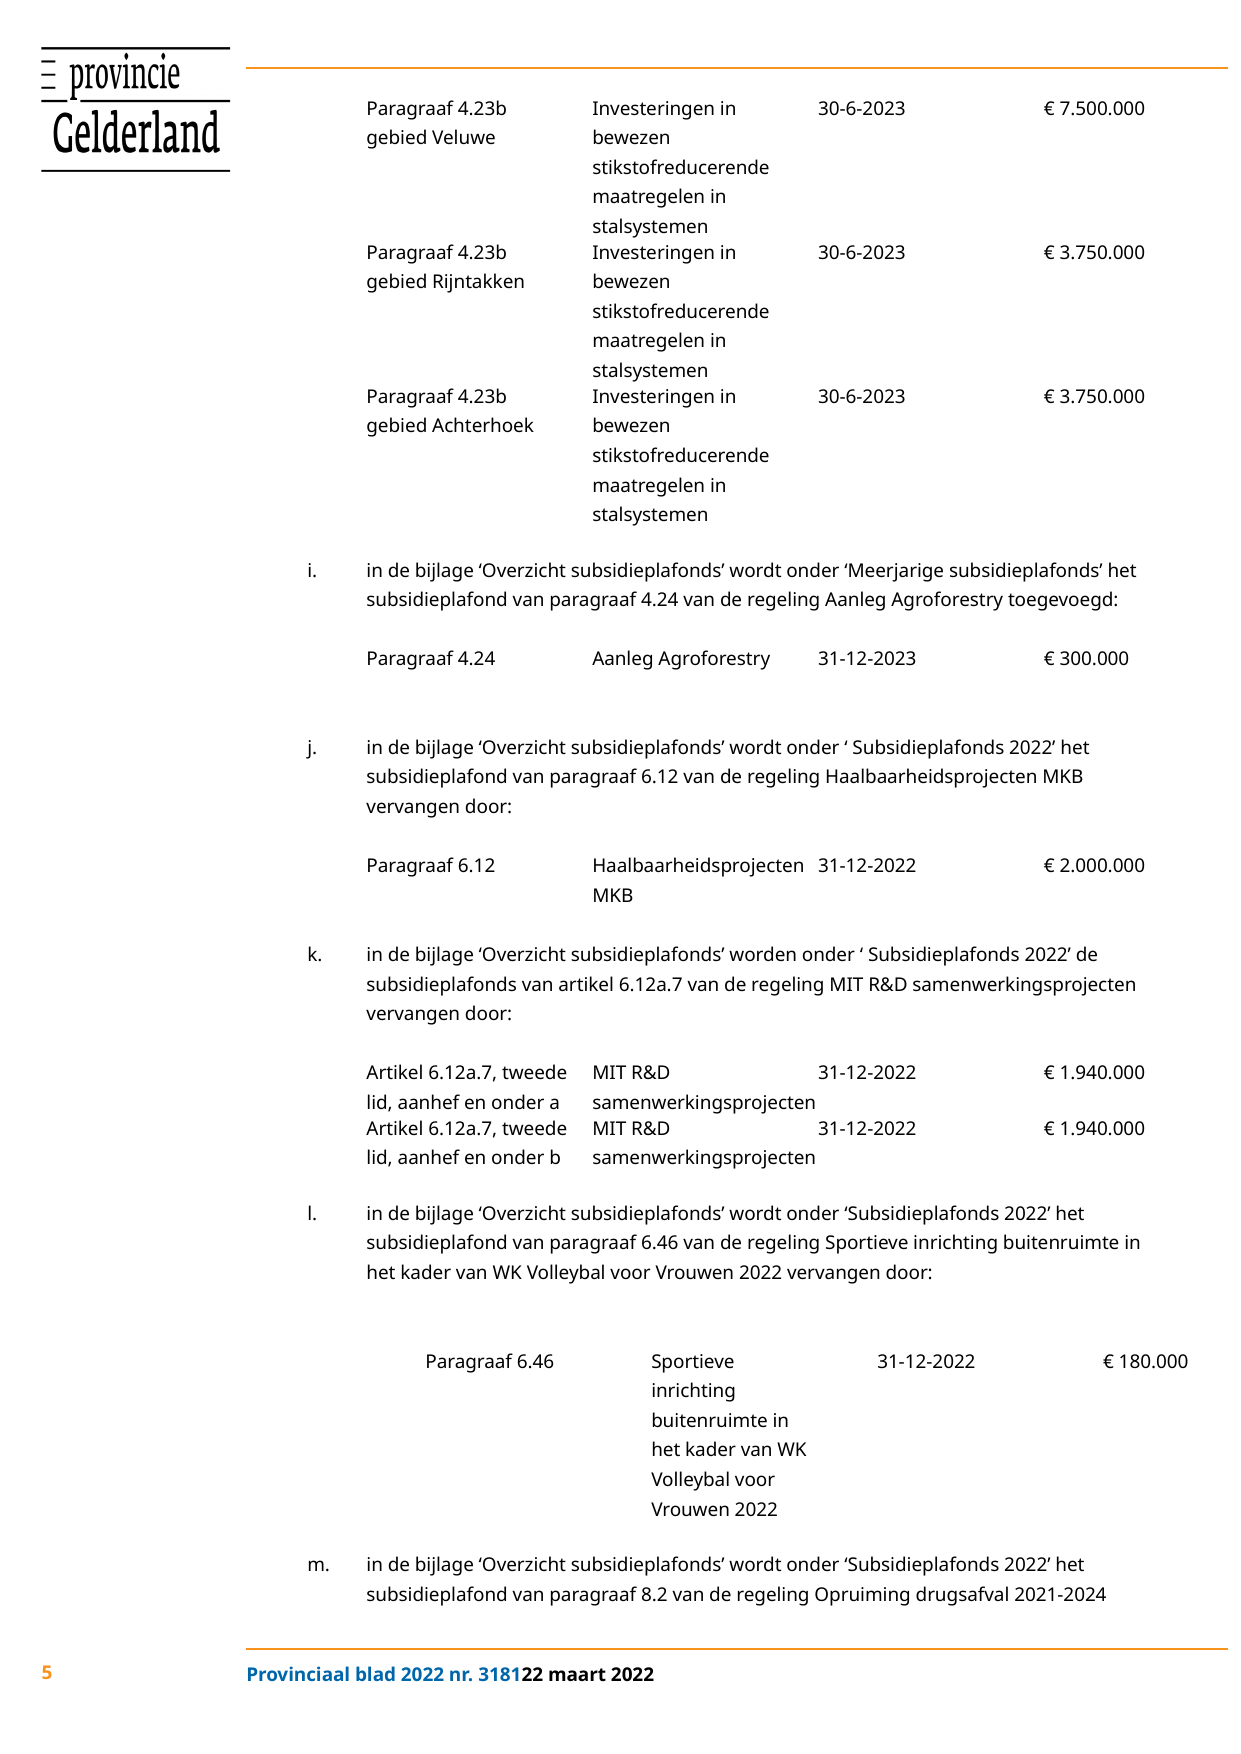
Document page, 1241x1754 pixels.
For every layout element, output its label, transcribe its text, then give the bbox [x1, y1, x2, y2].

table_header 31-12-2022 [818, 853, 1044, 908]
table_cell MIT R&D samenwerkingsprojecten [592, 1115, 818, 1170]
table_cell Paragraaf 4.23b gebied Achterhoek [366, 383, 592, 527]
table_header € 180.000 [1044, 1348, 1240, 1522]
table_header Paragraaf 4.24 [366, 646, 592, 671]
table_header € 7.500.000 [1044, 95, 1240, 239]
table_header Investeringen in bewezen stikstofreducerende maatregelen in stalsystemen [592, 95, 818, 239]
table_header Sportieve inrichting buitenruimte in het kader van WK Volleybal voor Vrouwen 2022 [592, 1348, 818, 1522]
picture [41, 47, 231, 172]
table_cell Investeringen in bewezen stikstofreducerende maatregelen in stalsystemen [592, 239, 818, 383]
list in de bijlage ‘Overzicht subsidieplafonds’ wordt onder ‘ Subsidieplafonds 2022’ het subsidieplafond van paragraaf 6.12 van de regeling Haalbaarheidsprojecten MKB vervangen door: [307, 734, 1152, 819]
table_header MIT R&D samenwerkingsprojecten [592, 1060, 818, 1115]
table_cell 30-6-2023 [818, 383, 1044, 527]
table_cell € 3.750.000 [1044, 383, 1240, 527]
table_header € 2.000.000 [1044, 853, 1240, 908]
table_header € 300.000 [1044, 646, 1240, 671]
table_header Artikel 6.12a.7, tweede lid, aanhef en onder a [366, 1060, 592, 1115]
table_cell Investeringen in bewezen stikstofreducerende maatregelen in stalsystemen [592, 383, 818, 527]
table_cell Paragraaf 4.23b gebied Rijntakken [366, 239, 592, 383]
table_header Paragraaf 4.23b gebied Veluwe [366, 95, 592, 239]
table_header Paragraaf 6.46 [366, 1348, 592, 1522]
table_cell 31-12-2022 [818, 1115, 1044, 1170]
table_header Haalbaarheidsprojecten MKB [592, 853, 818, 908]
table_cell 30-6-2023 [818, 239, 1044, 383]
table_header Paragraaf 6.12 [366, 853, 592, 908]
table_header Aanleg Agroforestry [592, 646, 818, 671]
table_cell € 1.940.000 [1044, 1115, 1240, 1170]
table_header 30-6-2023 [818, 95, 1044, 239]
list in de bijlage ‘Overzicht subsidieplafonds’ worden onder ‘ Subsidieplafonds 2022’ de subsidieplafonds van artikel 6.12a.7 van de regeling MIT R&D samenwerkingsprojecten vervangen door: [307, 941, 1152, 1026]
table_header € 1.940.000 [1044, 1060, 1240, 1115]
table_cell € 3.750.000 [1044, 239, 1240, 383]
table_cell Artikel 6.12a.7, tweede lid, aanhef en onder b [366, 1115, 592, 1170]
list in de bijlage ‘Overzicht subsidieplafonds’ wordt onder ‘Subsidieplafonds 2022’ het subsidieplafond van paragraaf 6.46 van de regeling Sportieve inrichting buitenruimte in het kader van WK Volleybal voor Vrouwen 2022 vervangen door: [307, 1200, 1152, 1285]
table_header 31-12-2022 [818, 1060, 1044, 1115]
table_header 31-12-2023 [818, 646, 1044, 671]
list in de bijlage ‘Overzicht subsidieplafonds’ wordt onder ‘Meerjarige subsidieplafonds’ het subsidieplafond van paragraaf 4.24 van de regeling Aanleg Agroforestry toegevoegd: [307, 557, 1152, 612]
list in de bijlage ‘Overzicht subsidieplafonds’ wordt onder ‘Subsidieplafonds 2022’ het subsidieplafond van paragraaf 8.2 van de regeling Opruiming drugsafval 2021-2024 [307, 1551, 1152, 1607]
table_header 31-12-2022 [818, 1348, 1044, 1522]
